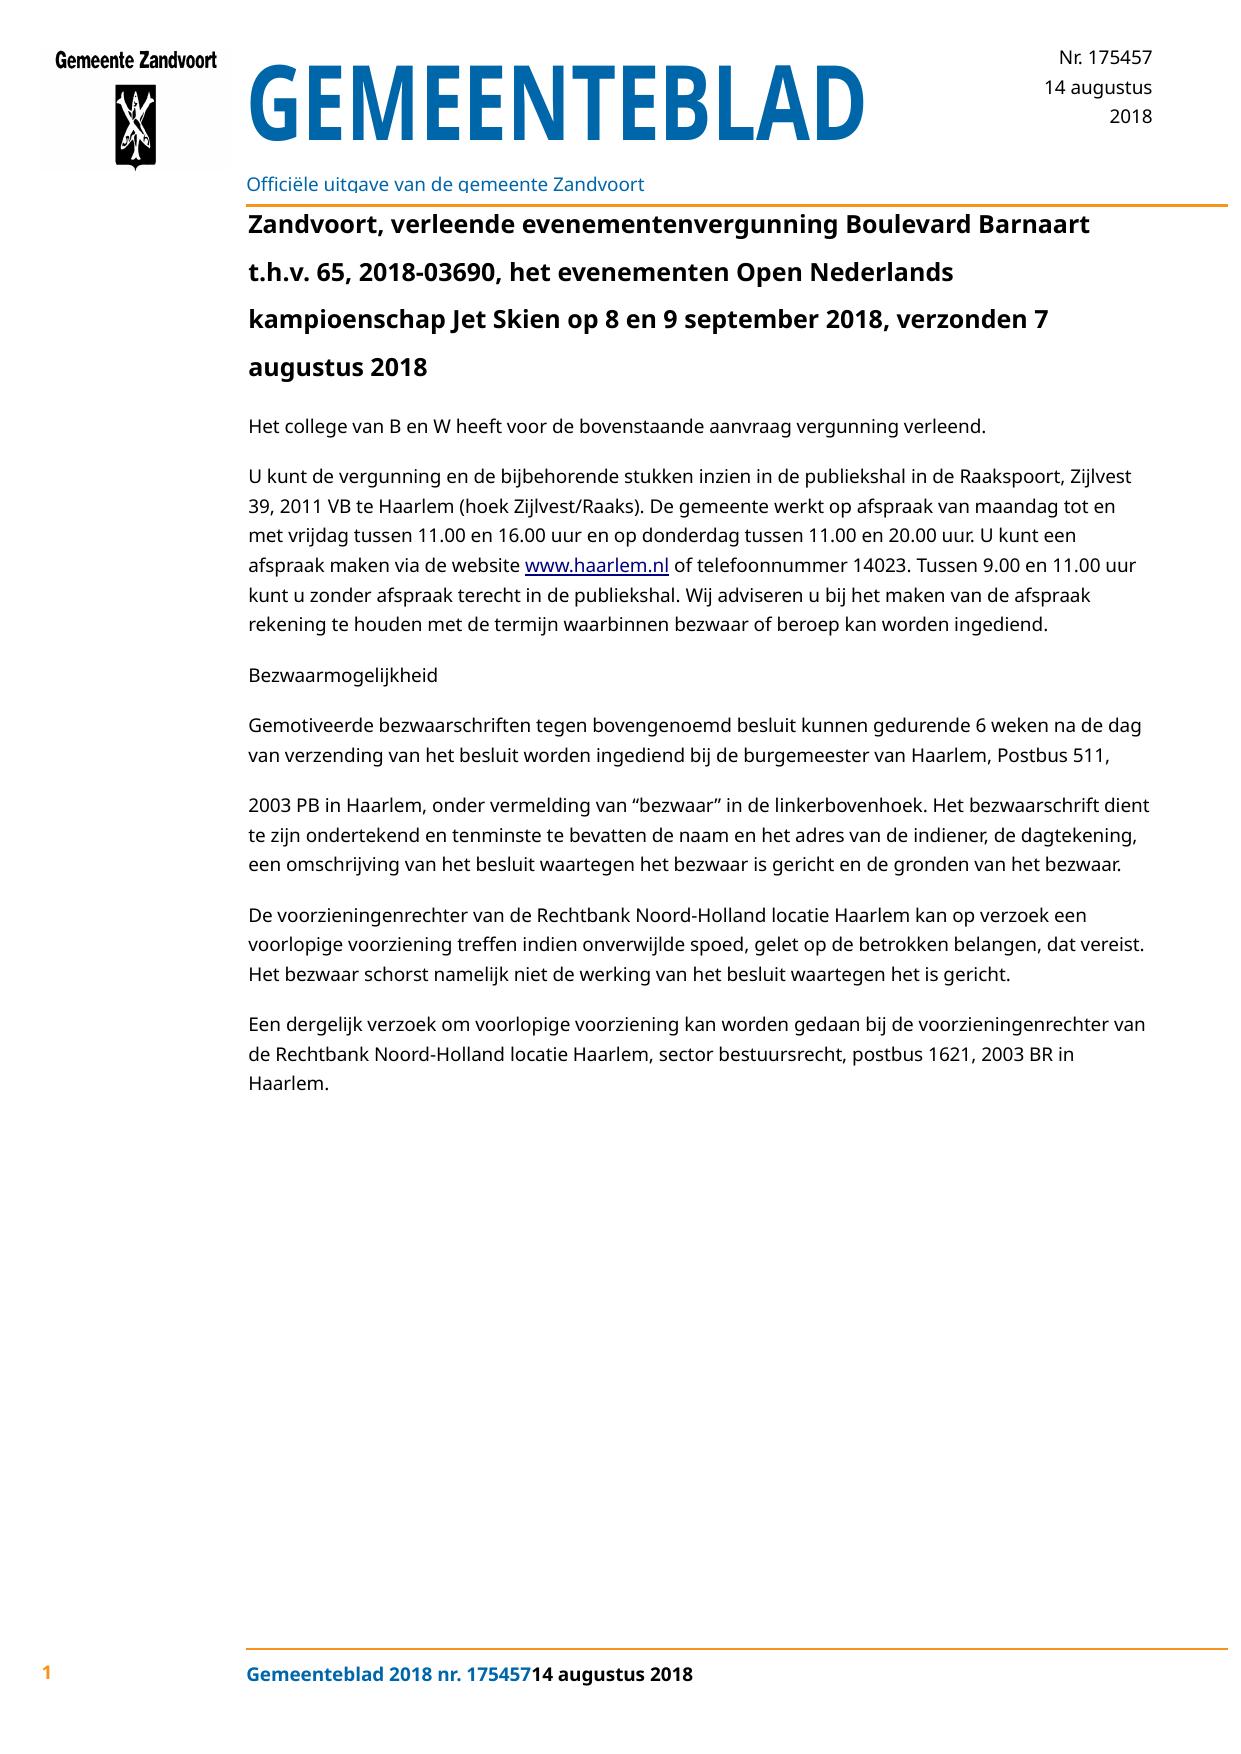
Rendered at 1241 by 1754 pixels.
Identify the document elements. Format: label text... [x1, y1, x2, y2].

text De voorzieningenrechter van de Rechtbank Noord-Holland locatie Haarlem kan op verzoek een voorlopige voorziening treffen indien onverwijlde spoed, gelet op de betrokken belangen, dat vereist. Het bezwaar schorst namelijk niet de werking van het besluit waartegen het is gericht. [248, 902, 1152, 987]
text Een dergelijk verzoek om voorlopige voorziening kan worden gedaan bij de voorzieningenrechter van de Rechtbank Noord-Holland locatie Haarlem, sector bestuursrecht, postbus 1621, 2003 BR in Haarlem. [248, 1011, 1152, 1096]
text Zandvoort, verleende evenementenvergunning Boulevard Barnaart t.h.v. 65, 2018-03690, het evenementen Open Nederlands kampioenschap Jet Skien op 8 en 9 september 2018, verzonden 7 augustus 2018 [248, 207, 1152, 384]
text Bezwaarmogelijkheid [248, 662, 1152, 688]
picture [41, 47, 231, 172]
text Gemotiveerde bezwaarschriften tegen bovengenoemd besluit kunnen gedurende 6 weken na de dag van verzending van het besluit worden ingediend bij de burgemeester van Haarlem, Postbus 511, [248, 712, 1152, 768]
text 2003 PB in Haarlem, onder vermelding van “bezwaar” in de linkerbovenhoek. Het bezwaarschrift dient te zijn ondertekend en tenminste te bevatten de naam en het adres van de indiener, de dagtekening, een omschrijving van het besluit waartegen het bezwaar is gericht en de gronden van het bezwaar. [248, 792, 1152, 877]
text U kunt de vergunning en de bijbehorende stukken inzien in de publiekshal in de Raakspoort, Zijlvest 39, 2011 VB te Haarlem (hoek Zijlvest/Raaks). De gemeente werkt op afspraak van maandag tot en met vrijdag tussen 11.00 en 16.00 uur en op donderdag tussen 11.00 en 20.00 uur. U kunt een afspraak maken via de website www.haarlem.nl of telefoonnummer 14023. Tussen 9.00 en 11.00 uur kunt u zonder afspraak terecht in de publiekshal. Wij adviseren u bij het maken van de afspraak rekening te houden met de termijn waarbinnen bezwaar of beroep kan worden ingediend. [248, 463, 1152, 637]
text Het college van B en W heeft voor de bovenstaande aanvraag vergunning verleend. [248, 413, 1152, 439]
